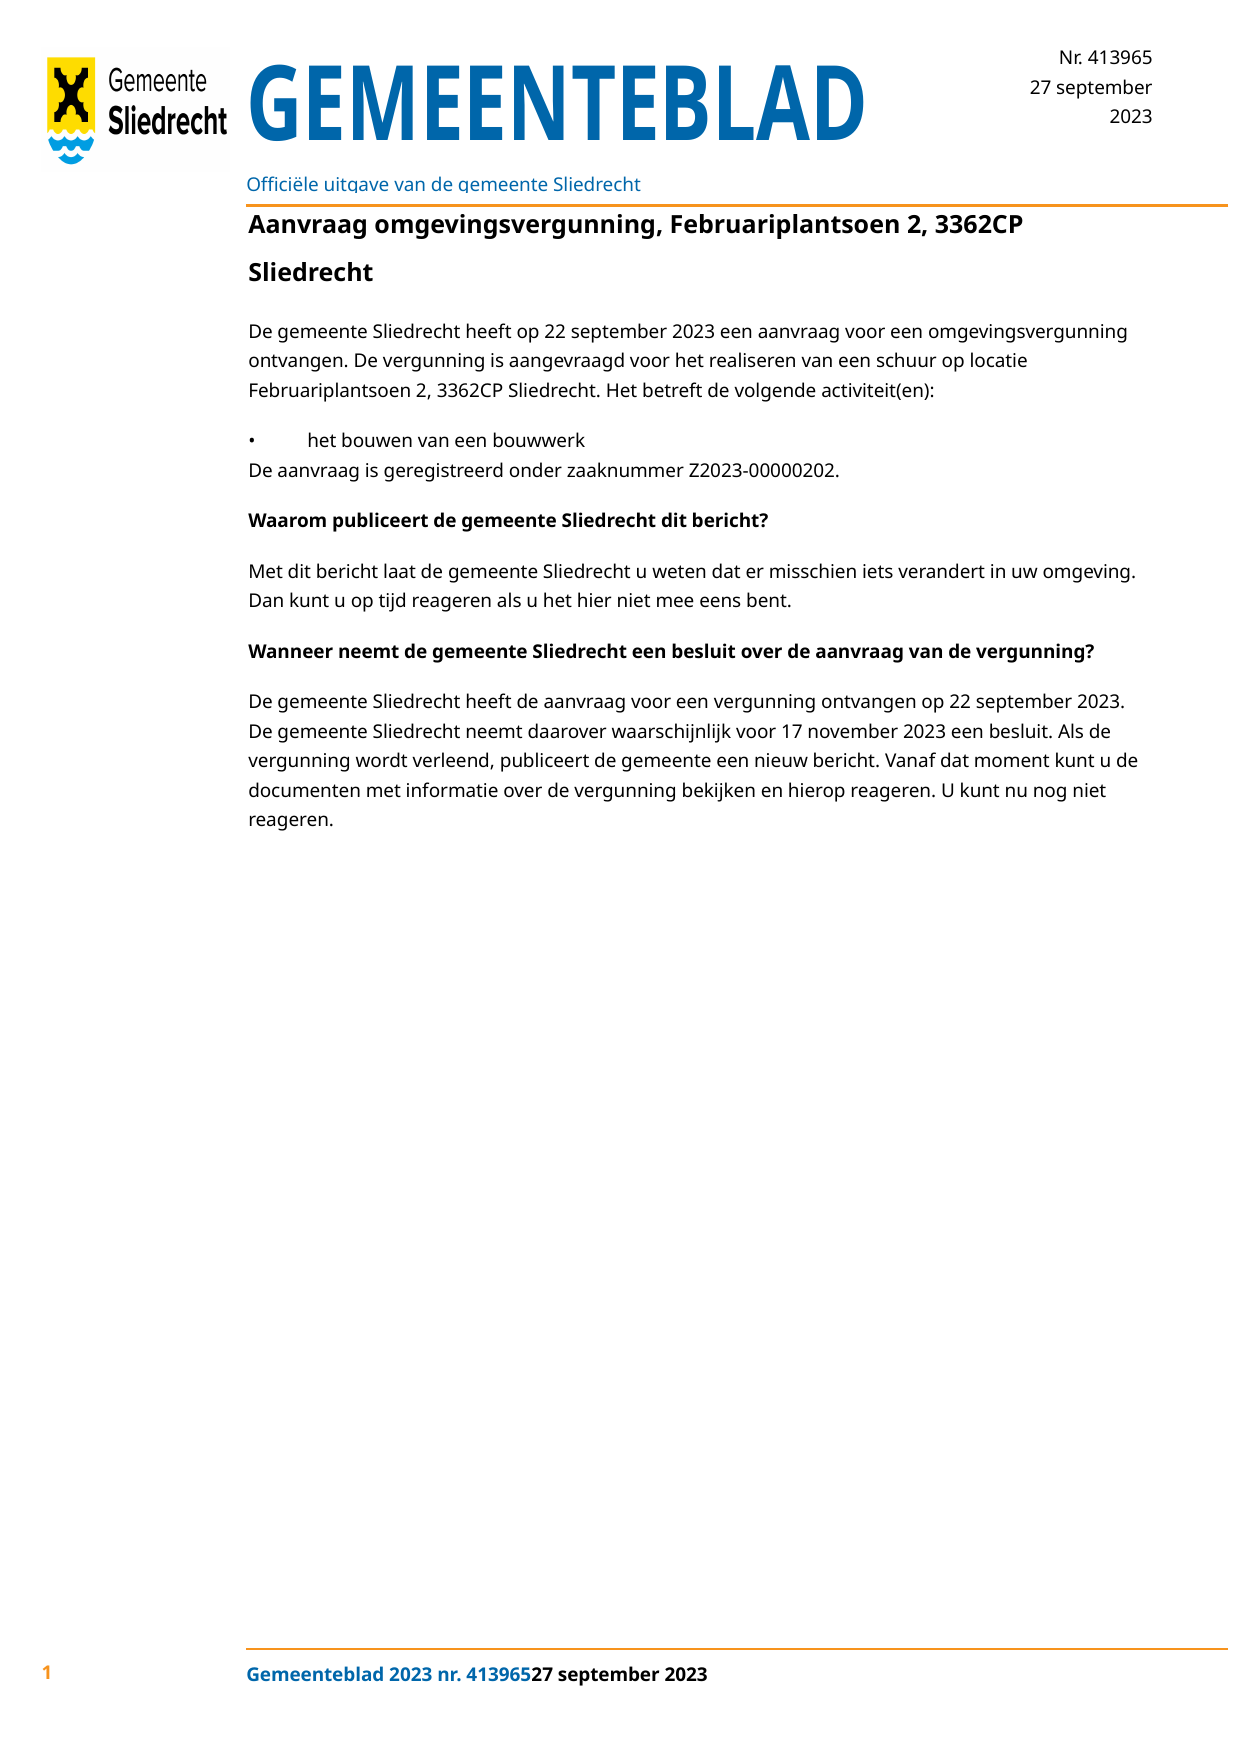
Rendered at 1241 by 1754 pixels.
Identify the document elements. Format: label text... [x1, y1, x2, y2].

text Aanvraag omgevingsvergunning, Februariplantsoen 2, 3362CP Sliedrecht [248, 207, 1152, 288]
text Waarom publiceert de gemeente Sliedrecht dit bericht? [248, 507, 1152, 533]
text De gemeente Sliedrecht heeft op 22 september 2023 een aanvraag voor een omgevingsvergunning ontvangen. De vergunning is aangevraagd voor het realiseren van een schuur op locatie Februariplantsoen 2, 3362CP Sliedrecht. Het betreft de volgende activiteit(en): [248, 318, 1152, 403]
text De gemeente Sliedrecht heeft de aanvraag voor een vergunning ontvangen op 22 september 2023. De gemeente Sliedrecht neemt daarover waarschijnlijk voor 17 november 2023 een besluit. Als de vergunning wordt verleend, publiceert de gemeente een nieuw bericht. Vanaf dat moment kunt u de documenten met informatie over de vergunning bekijken en hierop reageren. U kunt nu nog niet reageren. [248, 688, 1152, 832]
list het bouwen van een bouwwerk [248, 427, 1152, 453]
text Wanneer neemt de gemeente Sliedrecht een besluit over de aanvraag van de vergunning? [248, 638, 1152, 664]
picture [41, 47, 231, 172]
text Met dit bericht laat de gemeente Sliedrecht u weten dat er misschien iets verandert in uw omgeving. Dan kunt u op tijd reageren als u het hier niet mee eens bent. [248, 558, 1152, 613]
text De aanvraag is geregistreerd onder zaaknummer Z2023-00000202. [248, 457, 1152, 483]
